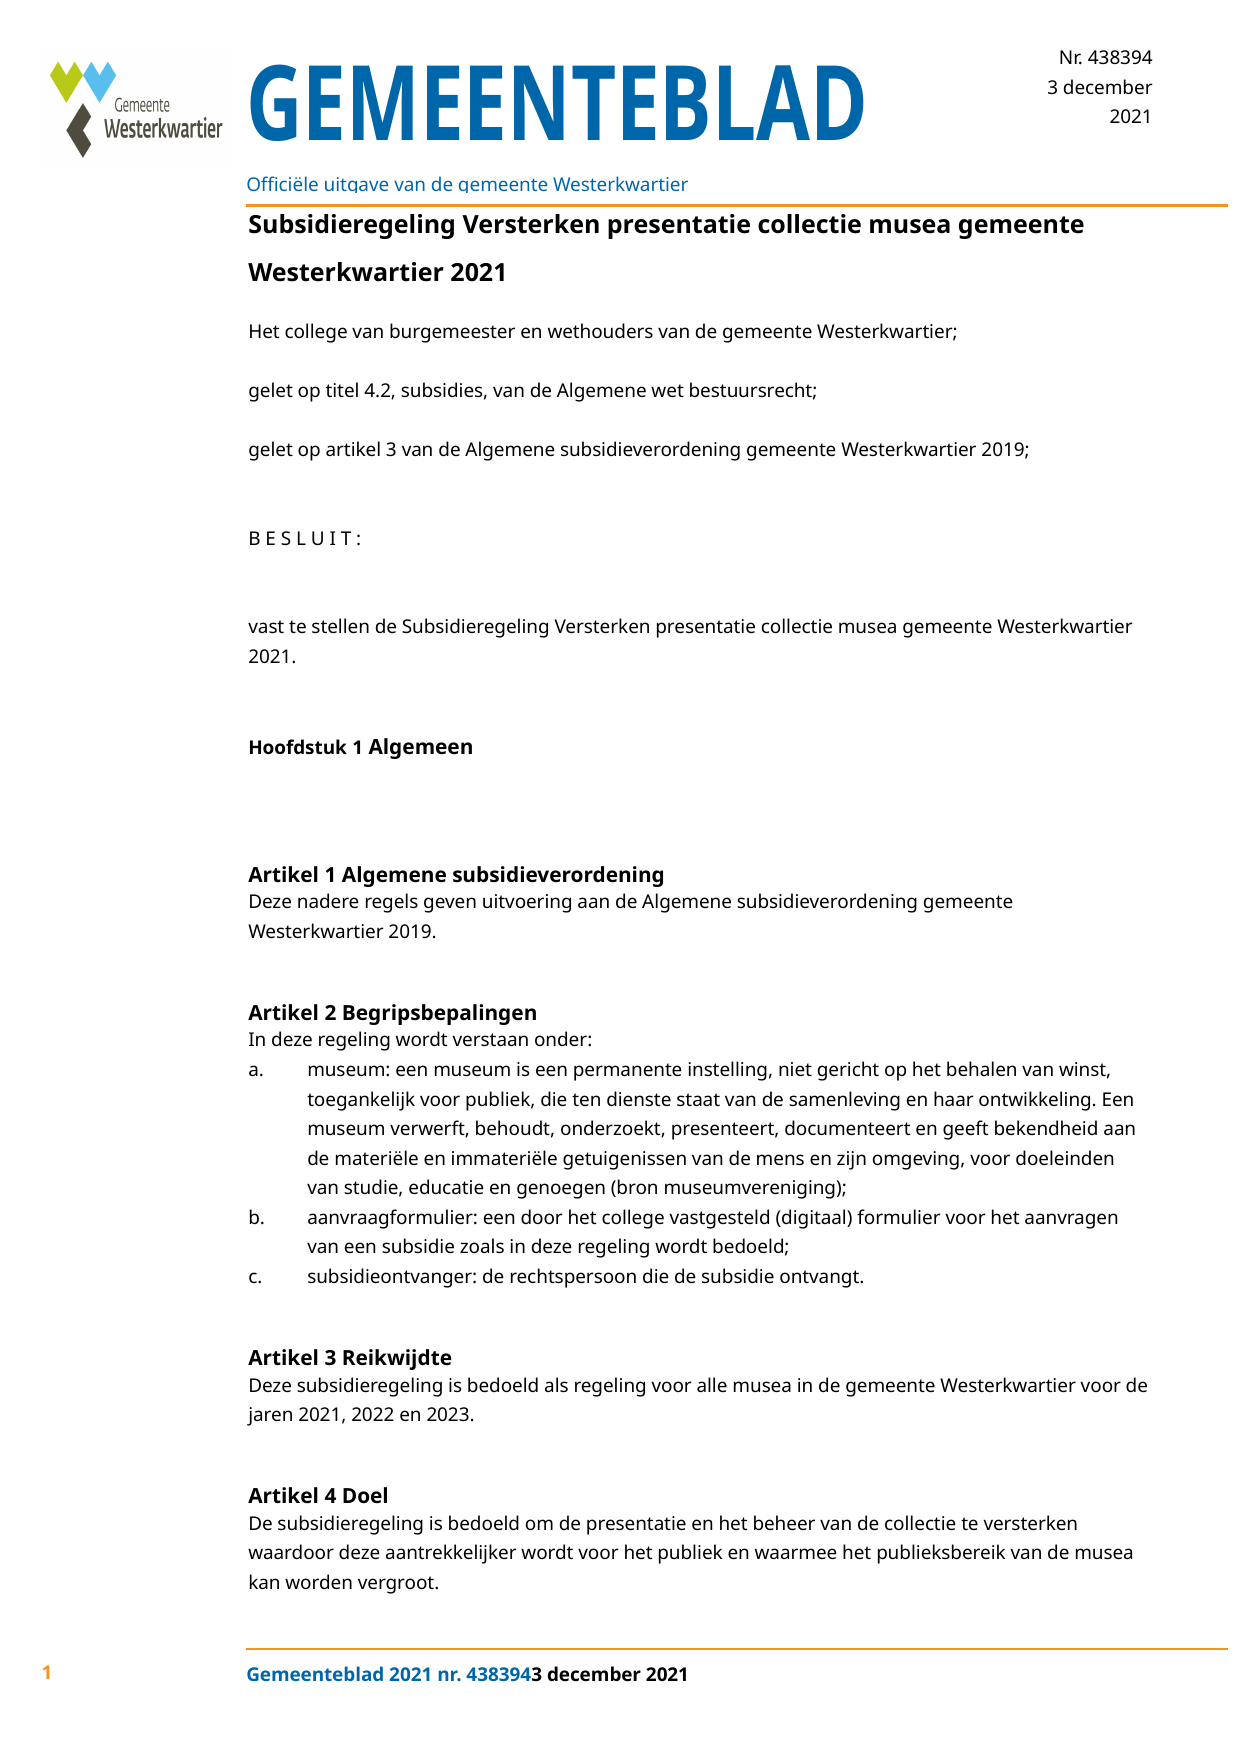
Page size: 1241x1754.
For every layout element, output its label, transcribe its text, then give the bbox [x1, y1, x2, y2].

text Het college van burgemeester en wethouders van de gemeente Westerkwartier; [248, 318, 1152, 344]
text Deze nadere regels geven uitvoering aan de Algemene subsidieverordening gemeente Westerkwartier 2019. [248, 889, 1152, 944]
list subsidieontvanger: de rechtspersoon die de subsidie ontvangt. [248, 1263, 1152, 1289]
text B E S L U I T : [248, 525, 1152, 551]
text Artikel 1 Algemene subsidieverordening [248, 860, 1152, 889]
text Subsidieregeling Versterken presentatie collectie musea gemeente Westerkwartier 2021 [248, 207, 1152, 288]
text Artikel 4 Doel [248, 1481, 1152, 1510]
text gelet op artikel 3 van de Algemene subsidieverordening gemeente Westerkwartier 2019; [248, 436, 1152, 462]
text Deze subsidieregeling is bedoeld als regeling voor alle musea in de gemeente Westerkwartier voor de jaren 2021, 2022 en 2023. [248, 1372, 1152, 1427]
text In deze regeling wordt verstaan onder: [248, 1027, 1152, 1052]
text Artikel 3 Reikwijdte [248, 1343, 1152, 1372]
text De subsidieregeling is bedoeld om de presentatie en het beheer van de collectie te versterken waardoor deze aantrekkelijker wordt voor het publiek en waarmee het publieksbereik van de musea kan worden vergroot. [248, 1510, 1152, 1595]
list museum: een museum is een permanente instelling, niet gericht op het behalen van winst, toegankelijk voor publiek, die ten dienste staat van de samenleving en haar ontwikkeling. Een museum verwerft, behoudt, onderzoekt, presenteert, documenteert en geeft bekendheid aan de materiële en immateriële getuigenissen van de mens en zijn omgeving, voor doeleinden van studie, educatie en genoegen (bron museumvereniging); [248, 1056, 1152, 1200]
text Hoofdstuk 1 Algemeen [248, 732, 1152, 761]
list aanvraagformulier: een door het college vastgesteld (digitaal) formulier voor het aanvragen van een subsidie zoals in deze regeling wordt bedoeld; [248, 1204, 1152, 1259]
text gelet op titel 4.2, subsidies, van de Algemene wet bestuursrecht; [248, 377, 1152, 403]
picture [41, 47, 231, 172]
text vast te stellen de Subsidieregeling Versterken presentatie collectie musea gemeente Westerkwartier 2021. [248, 614, 1152, 669]
text Artikel 2 Begripsbepalingen [248, 998, 1152, 1027]
